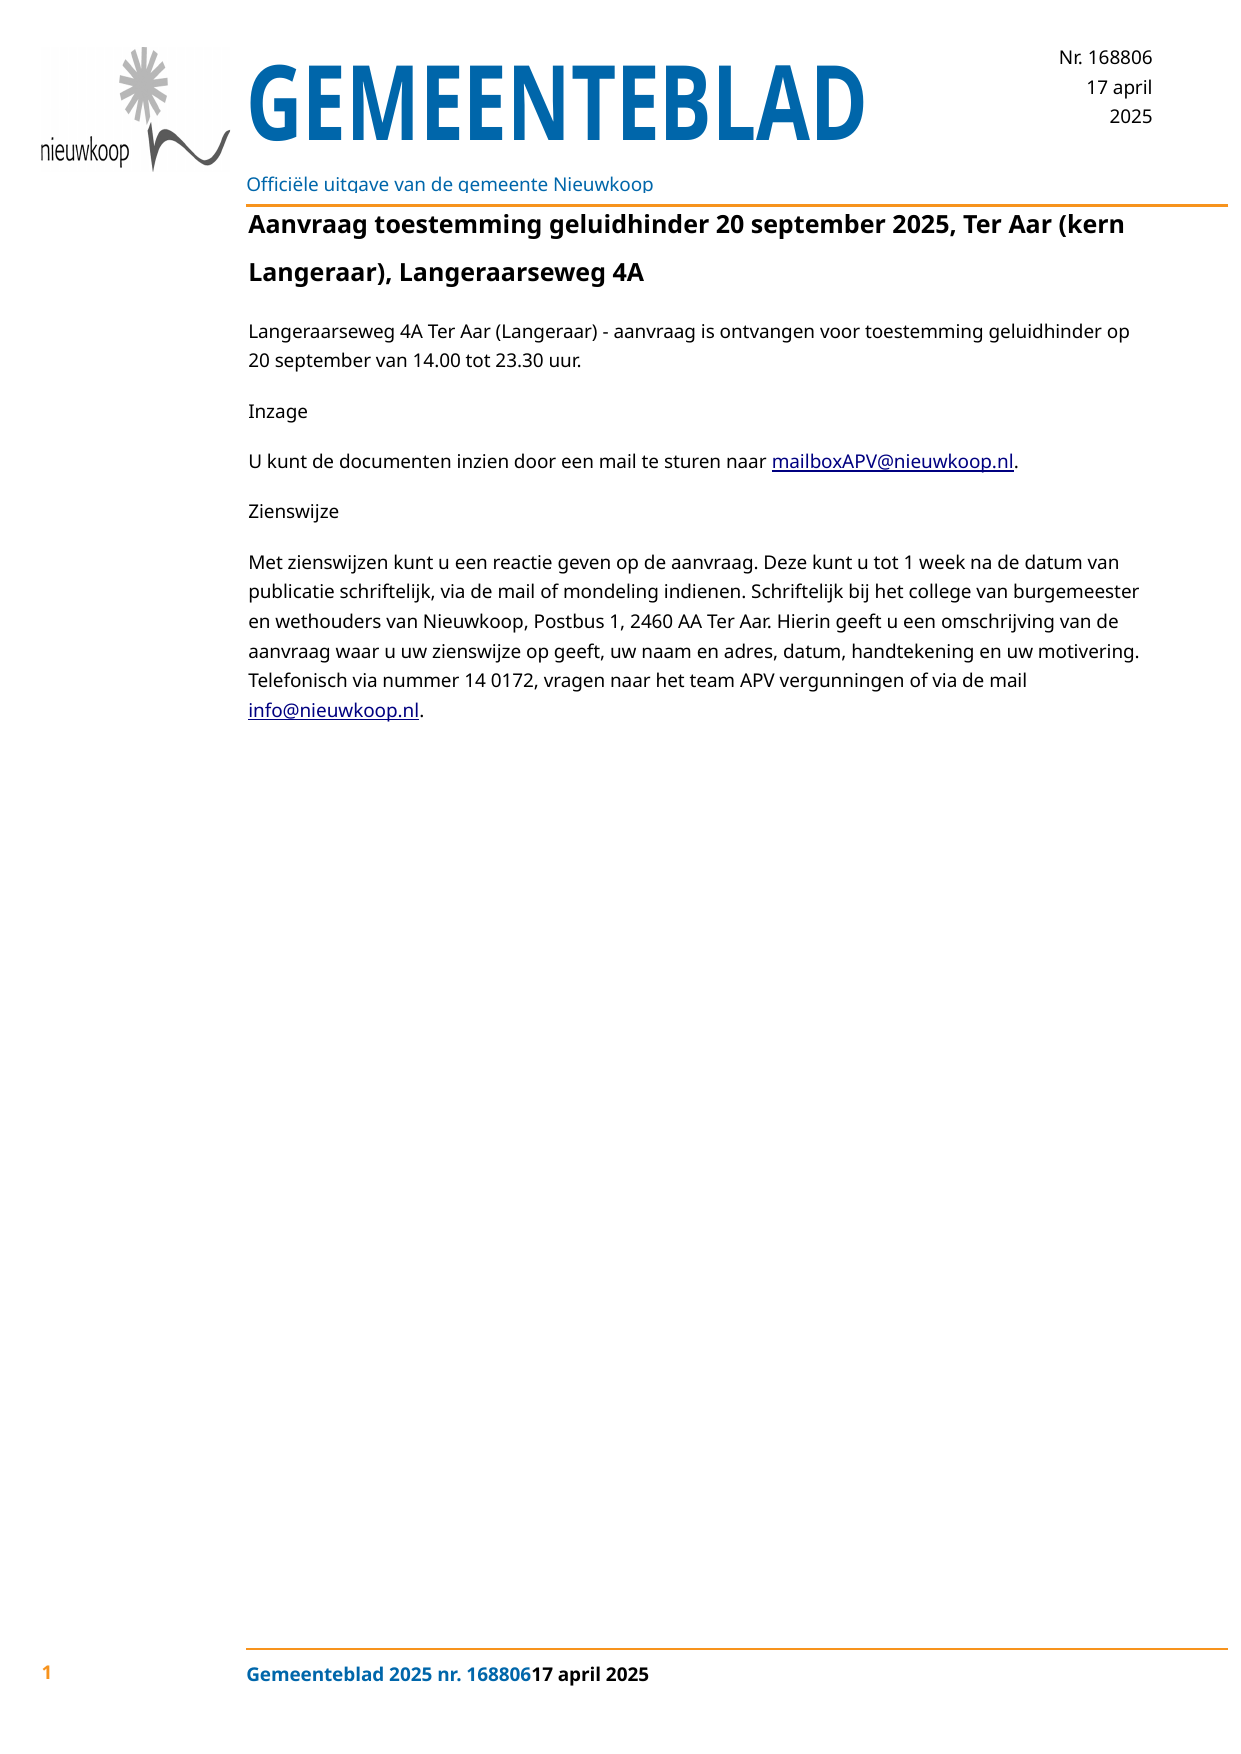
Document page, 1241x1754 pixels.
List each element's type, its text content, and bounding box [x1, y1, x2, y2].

picture [41, 47, 231, 172]
text Langeraarseweg 4A Ter Aar (Langeraar) - aanvraag is ontvangen voor toestemming geluidhinder op 20 september van 14.00 tot 23.30 uur. [248, 318, 1152, 373]
text Aanvraag toestemming geluidhinder 20 september 2025, Ter Aar (kern Langeraar), Langeraarseweg 4A [248, 207, 1152, 288]
text Met zienswijzen kunt u een reactie geven op de aanvraag. Deze kunt u tot 1 week na de datum van publicatie schriftelijk, via de mail of mondeling indienen. Schriftelijk bij het college van burgemeester en wethouders van Nieuwkoop, Postbus 1, 2460 AA Ter Aar. Hierin geeft u een omschrijving van de aanvraag waar u uw zienswijze op geeft, uw naam en adres, datum, handtekening en uw motivering. Telefonisch via nummer 14 0172, vragen naar het team APV vergunningen of via de mail info@nieuwkoop.nl. [248, 549, 1152, 723]
text U kunt de documenten inzien door een mail te sturen naar mailboxAPV@nieuwkoop.nl. [248, 448, 1152, 474]
text Inzage [248, 398, 1152, 424]
text Zienswijze [248, 499, 1152, 524]
